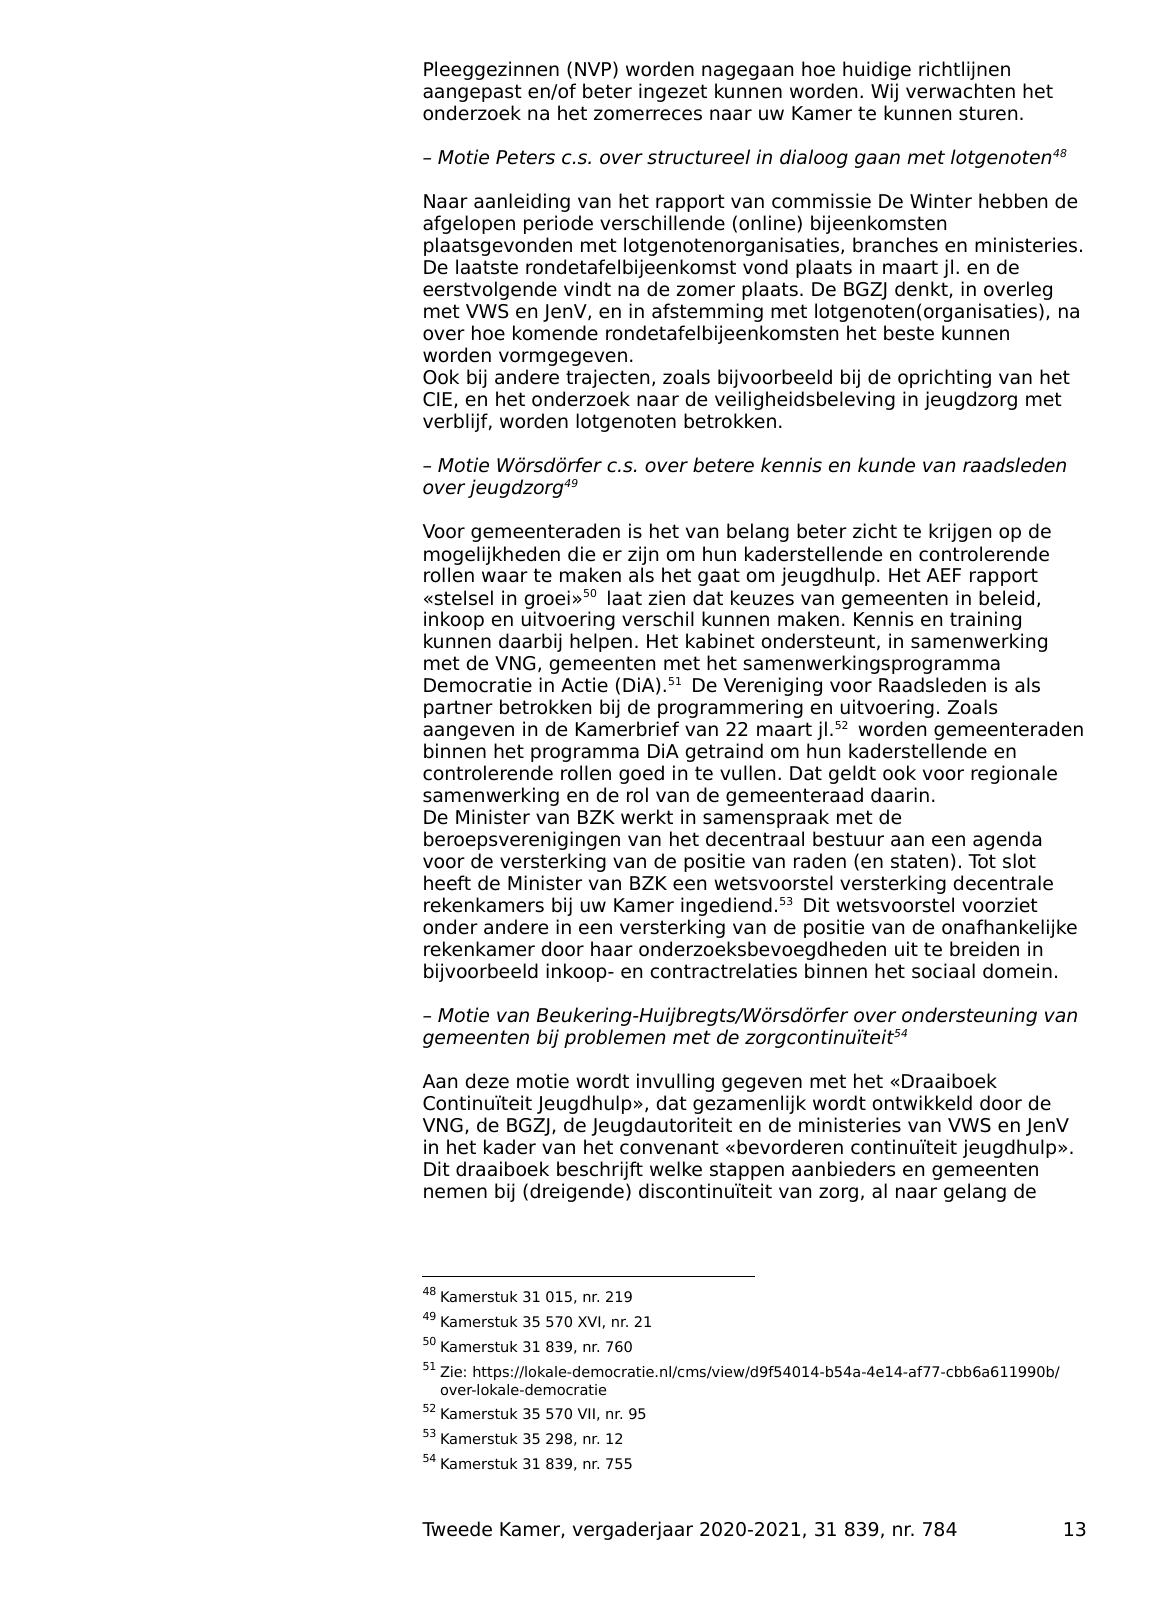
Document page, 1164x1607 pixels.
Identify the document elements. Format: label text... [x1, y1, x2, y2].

text Pleeggezinnen (NVP) worden nagegaan hoe huidige richtlijnen aangepast en/of beter ingezet kunnen worden. Wij verwachten het onderzoek na het zomerreces naar uw Kamer te kunnen sturen. [422, 59, 1087, 125]
subtitle – Motie Peters c.s. over structureel in dialoog gaan met lotgenoten [422, 147, 1087, 169]
text Kamerstuk 31 839, nr. 760 [422, 1335, 1087, 1357]
text Zie: https://lokale-democratie.nl/cms/view/d9f54014-b54a-4e14-af77-cbb6a611990b/over-lokale-democratie [422, 1360, 1087, 1399]
text Naar aanleiding van het rapport van commissie De Winter hebben de afgelopen periode verschillende (online) bijeenkomsten plaatsgevonden met lotgenotenorganisaties, branches en ministeries. De laatste rondetafelbijeenkomst vond plaats in maart jl. en de eerstvolgende vindt na de zomer plaats. De BGZJ denkt, in overleg met VWS en JenV, en in afstemming met lotgenoten(organisaties), na over hoe komende rondetafelbijeenkomsten het beste kunnen worden vormgegeven. [422, 191, 1087, 367]
text Aan deze motie wordt invulling gegeven met het «Draaiboek Continuïteit Jeugdhulp», dat gezamenlijk wordt ontwikkeld door de VNG, de BGZJ, de Jeugdautoriteit en de ministeries van VWS en JenV in het kader van het convenant «bevorderen continuïteit jeugdhulp». Dit draaiboek beschrijft welke stappen aanbieders en gemeenten nemen bij (dreigende) discontinuïteit van zorg, al naar gelang de [422, 1071, 1087, 1203]
text Kamerstuk 35 298, nr. 12 [422, 1427, 1087, 1449]
text De Minister van BZK werkt in samenspraak met de beroepsverenigingen van het decentraal bestuur aan een agenda voor de versterking van de positie van raden (en staten). Tot slot heeft de Minister van BZK een wetsvoorstel versterking decentrale rekenkamers bij uw Kamer ingediend. Dit wetsvoorstel voorziet onder andere in een versterking van de positie van de onafhankelijke rekenkamer door haar onderzoeksbevoegdheden uit te breiden in bijvoorbeeld inkoop- en contractrelaties binnen het sociaal domein. [422, 807, 1087, 983]
text Voor gemeenteraden is het van belang beter zicht te krijgen op de mogelijkheden die er zijn om hun kaderstellende en controlerende rollen waar te maken als het gaat om jeugdhulp. Het AEF rapport «stelsel in groei» laat zien dat keuzes van gemeenten in beleid, inkoop en uitvoering verschil kunnen maken. Kennis en training kunnen daarbij helpen. Het kabinet ondersteunt, in samenwerking met de VNG, gemeenten met het samenwerkingsprogramma Democratie in Actie (DiA). De Vereniging voor Raadsleden is als partner betrokken bij de programmering en uitvoering. Zoals aangeven in de Kamerbrief van 22 maart jl. worden gemeenteraden binnen het programma DiA getraind om hun kaderstellende en controlerende rollen goed in te vullen. Dat geldt ook voor regionale samenwerking en de rol van de gemeenteraad daarin. [422, 521, 1087, 807]
text Kamerstuk 35 570 VII, nr. 95 [422, 1402, 1087, 1424]
text Kamerstuk 31 015, nr. 219 [422, 1285, 1087, 1307]
text Kamerstuk 35 570 XVI, nr. 21 [422, 1310, 1087, 1332]
text Kamerstuk 31 839, nr. 755 [422, 1452, 1087, 1474]
text Ook bij andere trajecten, zoals bijvoorbeeld bij de oprichting van het CIE, en het onderzoek naar de veiligheidsbeleving in jeugdzorg met verblijf, worden lotgenoten betrokken. [422, 367, 1087, 433]
subtitle – Motie van Beukering-Huijbregts/Wörsdörfer over ondersteuning van gemeenten bij problemen met de zorgcontinuïteit [422, 1005, 1087, 1049]
subtitle – Motie Wörsdörfer c.s. over betere kennis en kunde van raadsleden over jeugdzorg [422, 455, 1087, 499]
